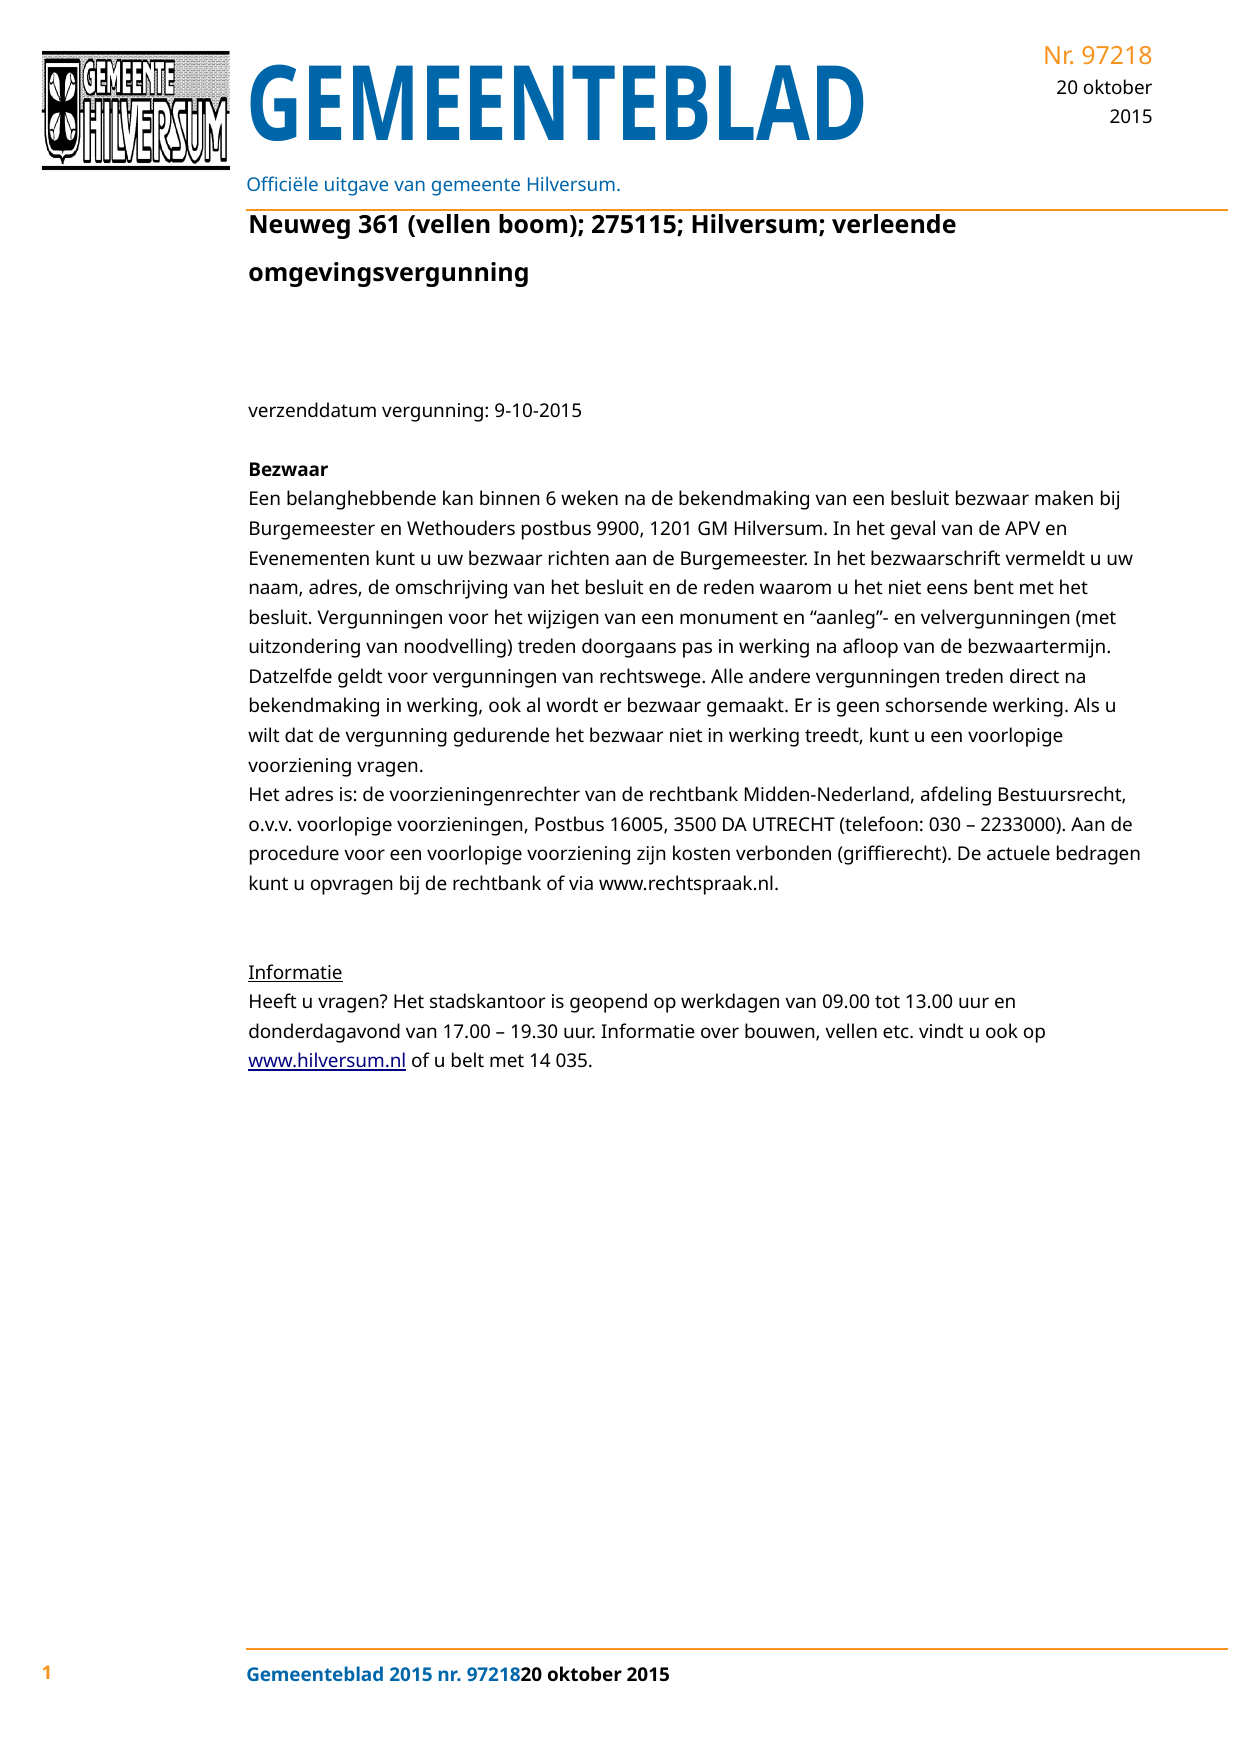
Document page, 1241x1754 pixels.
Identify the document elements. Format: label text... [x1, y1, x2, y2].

text Bezwaar [248, 456, 1152, 482]
text Heeft u vragen? Het stadskantoor is geopend op werkdagen van 09.00 tot 13.00 uur en donderdagavond van 17.00 – 19.30 uur. Informatie over bouwen, vellen etc. vindt u ook op www.hilversum.nl of u belt met 14 035. [248, 988, 1152, 1073]
text verzenddatum vergunning: 9-10-2015 [248, 397, 1152, 422]
text Neuweg 361 (vellen boom); 275115; Hilversum; verleende omgevingsvergunning [248, 211, 1152, 288]
text Informatie [248, 959, 1152, 984]
text Het adres is: de voorzieningenrechter van de rechtbank Midden-Nederland, afdeling Bestuursrecht, o.v.v. voorlopige voorzieningen, Postbus 16005, 3500 DA UTRECHT (telefoon: 030 – 2233000). Aan de procedure voor een voorlopige voorziening zijn kosten verbonden (griffierecht). De actuele bedragen kunt u opvragen bij de rechtbank of via www.rechtspraak.nl. [248, 781, 1152, 896]
picture [41, 47, 231, 172]
text Een belanghebbende kan binnen 6 weken na de bekendmaking van een besluit bezwaar maken bij Burgemeester en Wethouders postbus 9900, 1201 GM Hilversum. In het geval van de APV en Evenementen kunt u uw bezwaar richten aan de Burgemeester. In het bezwaarschrift vermeldt u uw naam, adres, de omschrijving van het besluit en de reden waarom u het niet eens bent met het besluit. Vergunningen voor het wijzigen van een monument en “aanleg”- en velvergunningen (met uitzondering van noodvelling) treden doorgaans pas in werking na afloop van de bezwaartermijn. Datzelfde geldt voor vergunningen van rechtswege. Alle andere vergunningen treden direct na bekendmaking in werking, ook al wordt er bezwaar gemaakt. Er is geen schorsende werking. Als u wilt dat de vergunning gedurende het bezwaar niet in werking treedt, kunt u een voorlopige voorziening vragen. [248, 486, 1152, 777]
